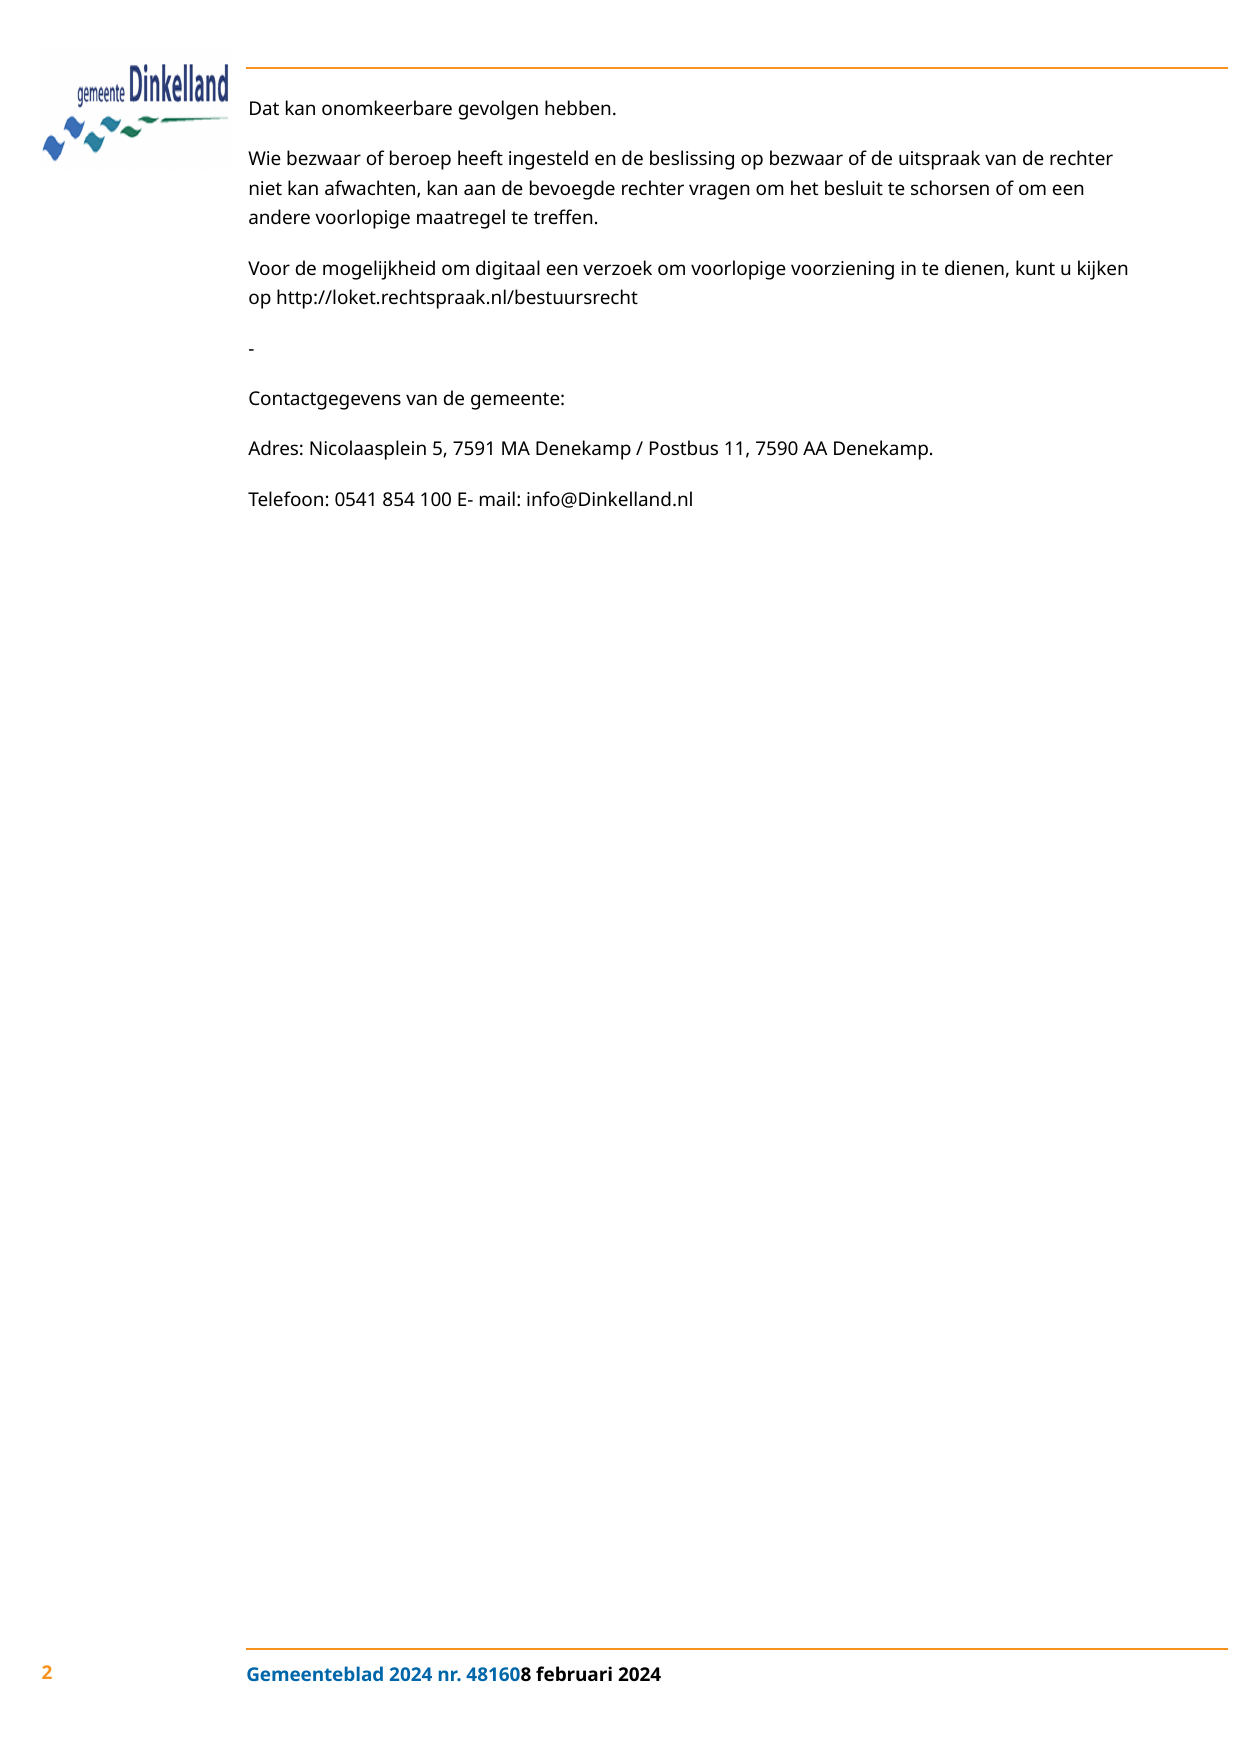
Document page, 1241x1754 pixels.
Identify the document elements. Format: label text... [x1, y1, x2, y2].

text Contactgegevens van de gemeente: [248, 385, 1152, 411]
text Dat kan onomkeerbare gevolgen hebben. [248, 95, 1152, 121]
text - [248, 335, 1152, 361]
text Telefoon: 0541 854 100 E- mail: info@Dinkelland.nl [248, 486, 1152, 512]
text Wie bezwaar of beroep heeft ingesteld en de beslissing op bezwaar of de uitspraak van de rechter niet kan afwachten, kan aan de bevoegde rechter vragen om het besluit te schorsen of om een andere voorlopige maatregel te treffen. [248, 145, 1152, 230]
text Voor de mogelijkheid om digitaal een verzoek om voorlopige voorziening in te dienen, kunt u kijken op http://loket.rechtspraak.nl/bestuursrecht [248, 255, 1152, 310]
text Adres: Nicolaasplein 5, 7591 MA Denekamp / Postbus 11, 7590 AA Denekamp. [248, 436, 1152, 461]
picture [41, 47, 231, 172]
